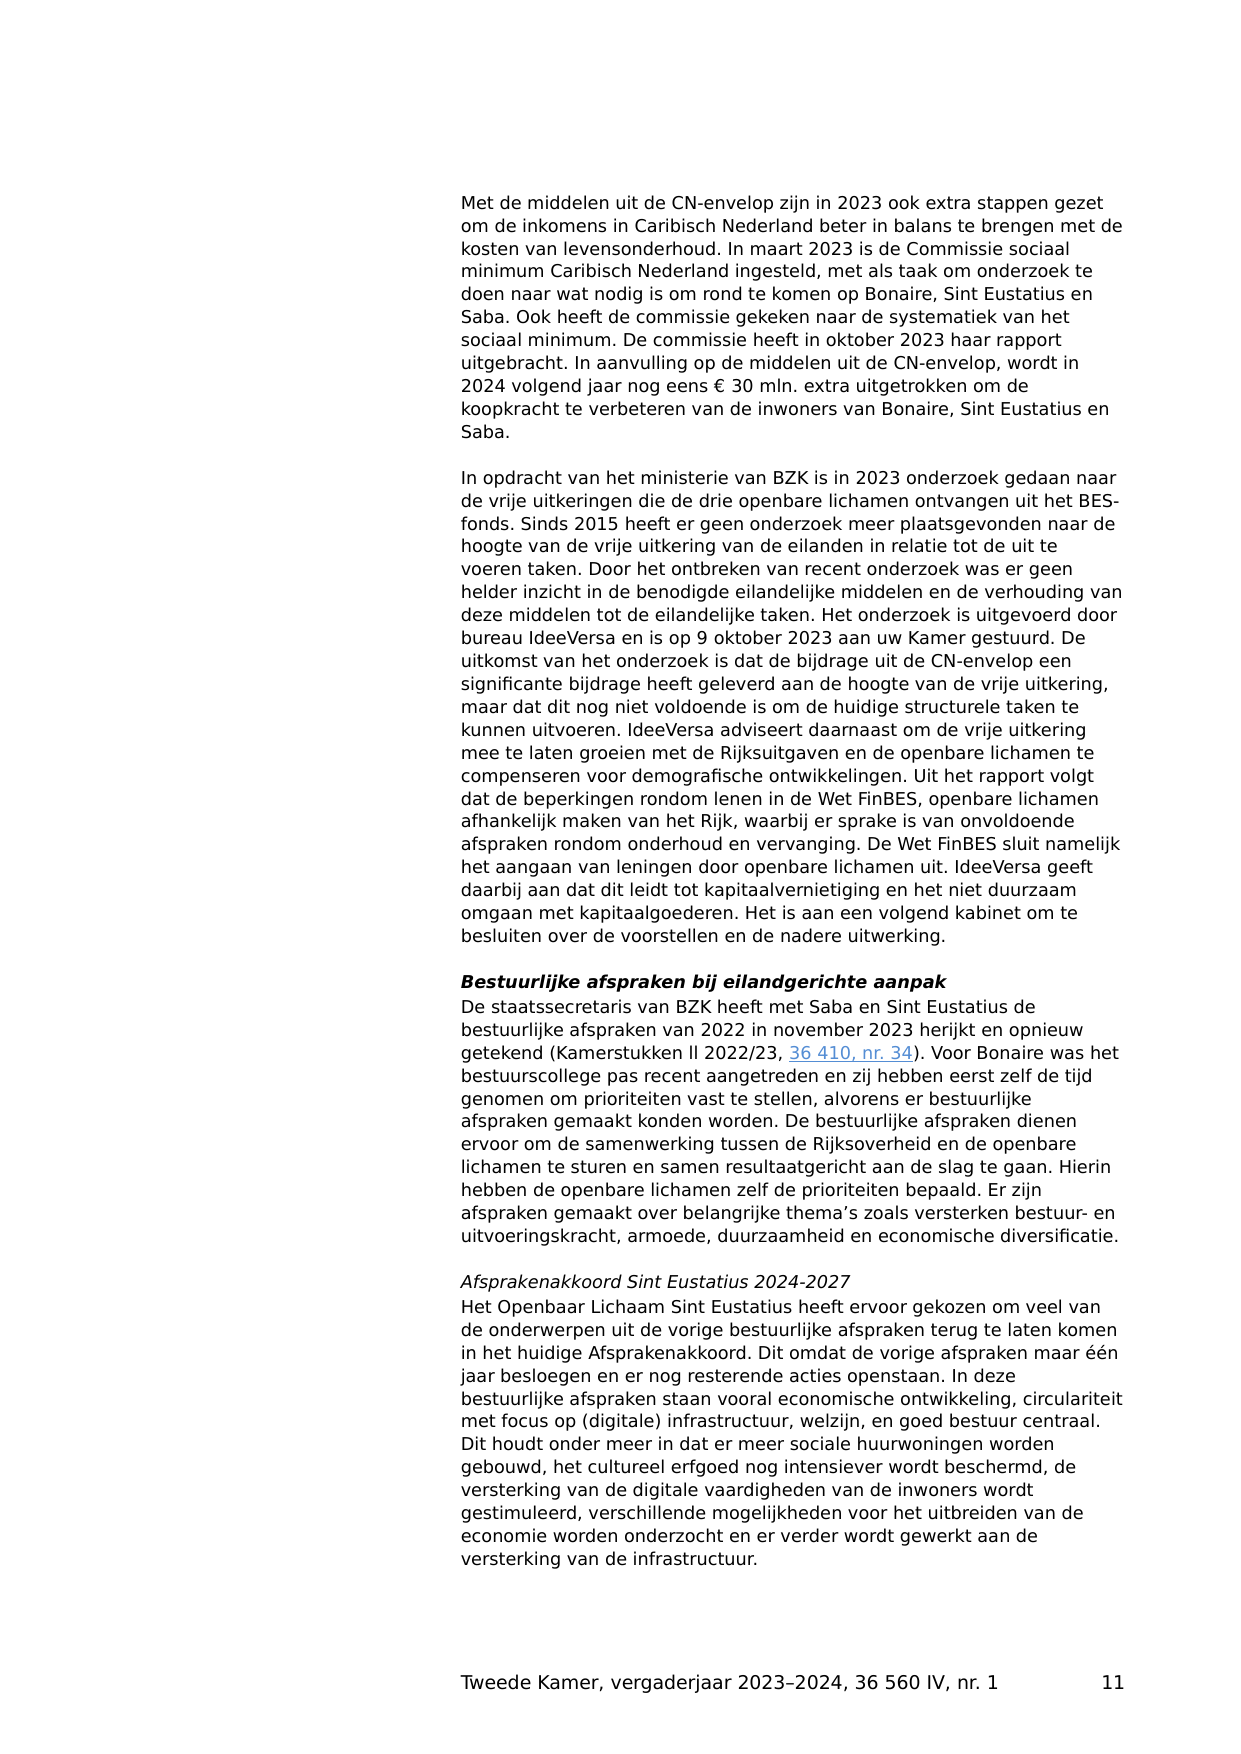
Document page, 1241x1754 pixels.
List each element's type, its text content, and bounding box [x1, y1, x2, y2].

text Afsprakenakkoord Sint Eustatius 2024-2027 [461, 1270, 1125, 1293]
text In opdracht van het ministerie van BZK is in 2023 onderzoek gedaan naar de vrije uitkeringen die de drie openbare lichamen ontvangen uit het BES-fonds. Sinds 2015 heeft er geen onderzoek meer plaatsgevonden naar de hoogte van de vrije uitkering van de eilanden in relatie tot de uit te voeren taken. Door het ontbreken van recent onderzoek was er geen helder inzicht in de benodigde eilandelijke middelen en de verhouding van deze middelen tot de eilandelijke taken. Het onderzoek is uitgevoerd door bureau IdeeVersa en is op 9 oktober 2023 aan uw Kamer gestuurd. De uitkomst van het onderzoek is dat de bijdrage uit de CN-envelop een significante bijdrage heeft geleverd aan de hoogte van de vrije uitkering, maar dat dit nog niet voldoende is om de huidige structurele taken te kunnen uitvoeren. IdeeVersa adviseert daarnaast om de vrije uitkering mee te laten groeien met de Rijksuitgaven en de openbare lichamen te compenseren voor demografische ontwikkelingen. Uit het rapport volgt dat de beperkingen rondom lenen in de Wet FinBES, openbare lichamen afhankelijk maken van het Rijk, waarbij er sprake is van onvoldoende afspraken rondom onderhoud en vervanging. De Wet FinBES sluit namelijk het aangaan van leningen door openbare lichamen uit. IdeeVersa geeft daarbij aan dat dit leidt tot kapitaalvernietiging en het niet duurzaam omgaan met kapitaalgoederen. Het is aan een volgend kabinet om te besluiten over de voorstellen en de nadere uitwerking. [461, 466, 1125, 947]
text De staatssecretaris van BZK heeft met Saba en Sint Eustatius de bestuurlijke afspraken van 2022 in november 2023 herijkt en opnieuw getekend (Kamerstukken ll 2022/23, 36 410, nr. 34). Voor Bonaire was het bestuurscollege pas recent aangetreden en zij hebben eerst zelf de tijd genomen om prioriteiten vast te stellen, alvorens er bestuurlijke afspraken gemaakt konden worden. De bestuurlijke afspraken dienen ervoor om de samenwerking tussen de Rijksoverheid en de openbare lichamen te sturen en samen resultaatgericht aan de slag te gaan. Hierin hebben de openbare lichamen zelf de prioriteiten bepaald. Er zijn afspraken gemaakt over belangrijke thema’s zoals versterken bestuur- en uitvoeringskracht, armoede, duurzaamheid en economische diversificatie. [461, 995, 1125, 1247]
text Bestuurlijke afspraken bij eilandgerichte aanpak [461, 970, 1125, 993]
text Met de middelen uit de CN-envelop zijn in 2023 ook extra stappen gezet om de inkomens in Caribisch Nederland beter in balans te brengen met de kosten van levensonderhoud. In maart 2023 is de Commissie sociaal minimum Caribisch Nederland ingesteld, met als taak om onderzoek te doen naar wat nodig is om rond te komen op Bonaire, Sint Eustatius en Saba. Ook heeft de commissie gekeken naar de systematiek van het sociaal minimum. De commissie heeft in oktober 2023 haar rapport uitgebracht. In aanvulling op de middelen uit de CN-envelop, wordt in 2024 volgend jaar nog eens € 30 mln. extra uitgetrokken om de koopkracht te verbeteren van de inwoners van Bonaire, Sint Eustatius en Saba. [461, 191, 1125, 443]
text Het Openbaar Lichaam Sint Eustatius heeft ervoor gekozen om veel van de onderwerpen uit de vorige bestuurlijke afspraken terug te laten komen in het huidige Afsprakenakkoord. Dit omdat de vorige afspraken maar één jaar besloegen en er nog resterende acties openstaan. In deze bestuurlijke afspraken staan vooral economische ontwikkeling, circulariteit met focus op (digitale) infrastructuur, welzijn, en goed bestuur centraal. Dit houdt onder meer in dat er meer sociale huurwoningen worden gebouwd, het cultureel erfgoed nog intensiever wordt beschermd, de versterking van de digitale vaardigheden van de inwoners wordt gestimuleerd, verschillende mogelijkheden voor het uitbreiden van de economie worden onderzocht en er verder wordt gewerkt aan de versterking van de infrastructuur. [461, 1295, 1125, 1570]
